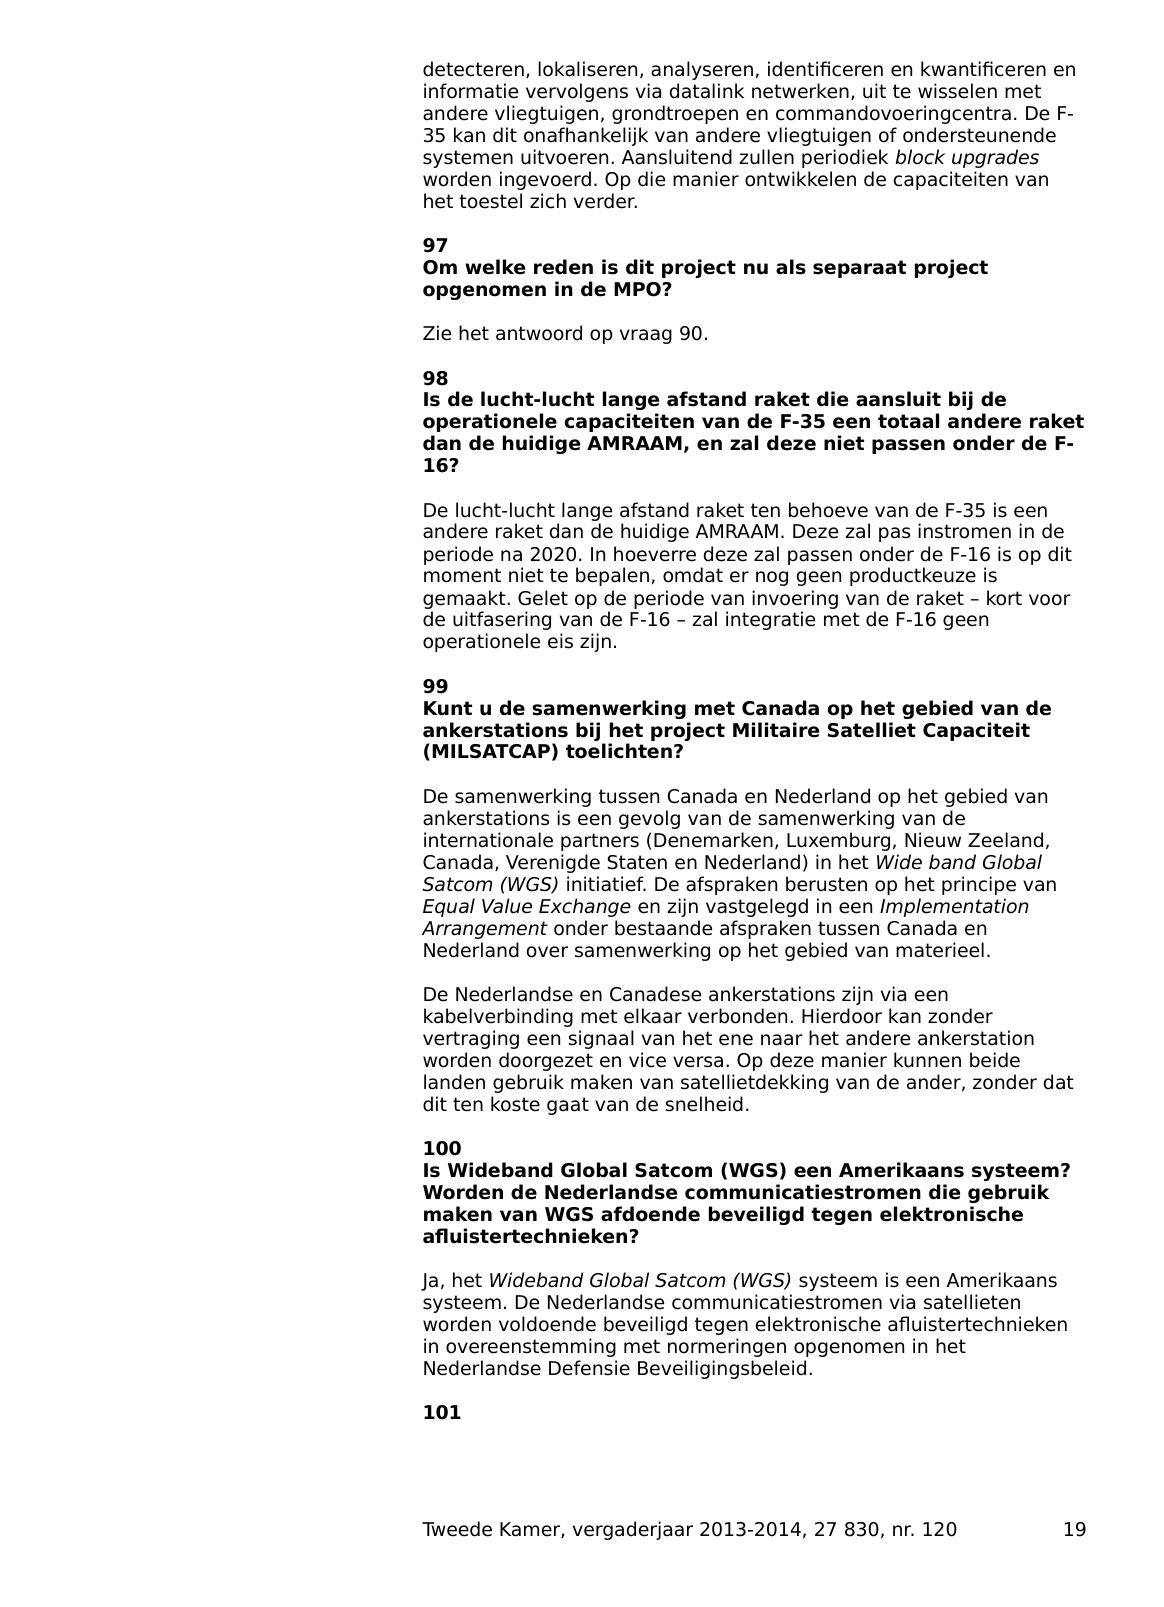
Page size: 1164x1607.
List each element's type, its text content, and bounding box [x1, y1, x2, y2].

text 97 [422, 235, 1087, 257]
text De lucht-lucht lange afstand raket ten behoeve van de F-35 is een andere raket dan de huidige AMRAAM. Deze zal pas instromen in de periode na 2020. In hoeverre deze zal passen onder de F-16 is op dit moment niet te bepalen, omdat er nog geen productkeuze is gemaakt. Gelet op de periode van invoering van de raket – kort voor de uitfasering van de F-16 – zal integratie met de F-16 geen operationele eis zijn. [422, 499, 1087, 653]
text 99 [422, 676, 1087, 697]
text De samenwerking tussen Canada en Nederland op het gebied van ankerstations is een gevolg van de samenwerking van de internationale partners (Denemarken, Luxemburg, Nieuw Zeeland, Canada, Verenigde Staten en Nederland) in het Wide band Global Satcom (WGS) initiatief. De afspraken berusten op het principe van Equal Value Exchange en zijn vastgelegd in een Implementation Arrangement onder bestaande afspraken tussen Canada en Nederland over samenwerking op het gebied van materieel. [422, 786, 1087, 961]
text 101 [422, 1402, 1087, 1424]
text Zie het antwoord op vraag 90. [422, 323, 1087, 345]
text De Nederlandse en Canadese ankerstations zijn via een kabelverbinding met elkaar verbonden. Hierdoor kan zonder vertraging een signaal van het ene naar het andere ankerstation worden doorgezet en vice versa. Op deze manier kunnen beide landen gebruik maken van satellietdekking van de ander, zonder dat dit ten koste gaat van de snelheid. [422, 984, 1087, 1116]
text detecteren, lokaliseren, analyseren, identificeren en kwantificeren en informatie vervolgens via datalink netwerken, uit te wisselen met andere vliegtuigen, grondtroepen en commandovoeringcentra. De F-35 kan dit onafhankelijk van andere vliegtuigen of ondersteunende systemen uitvoeren. Aansluitend zullen periodiek block upgrades worden ingevoerd. Op die manier ontwikkelen de capaciteiten van het toestel zich verder. [422, 59, 1087, 213]
text Is Wideband Global Satcom (WGS) een Amerikaans systeem? Worden de Nederlandse communicatiestromen die gebruik maken van WGS afdoende beveiligd tegen elektronische afluistertechnieken? [422, 1160, 1087, 1248]
text Om welke reden is dit project nu als separaat project opgenomen in de MPO? [422, 257, 1087, 301]
text Is de lucht-lucht lange afstand raket die aansluit bij de operationele capaciteiten van de F-35 een totaal andere raket dan de huidige AMRAAM, en zal deze niet passen onder de F-16? [422, 389, 1087, 477]
text 100 [422, 1138, 1087, 1160]
text Ja, het Wideband Global Satcom (WGS) systeem is een Amerikaans systeem. De Nederlandse communicatiestromen via satellieten worden voldoende beveiligd tegen elektronische afluistertechnieken in overeenstemming met normeringen opgenomen in het Nederlandse Defensie Beveiligingsbeleid. [422, 1270, 1087, 1380]
text 98 [422, 367, 1087, 389]
text Kunt u de samenwerking met Canada op het gebied van de ankerstations bij het project Militaire Satelliet Capaciteit (MILSATCAP) toelichten? [422, 697, 1087, 763]
